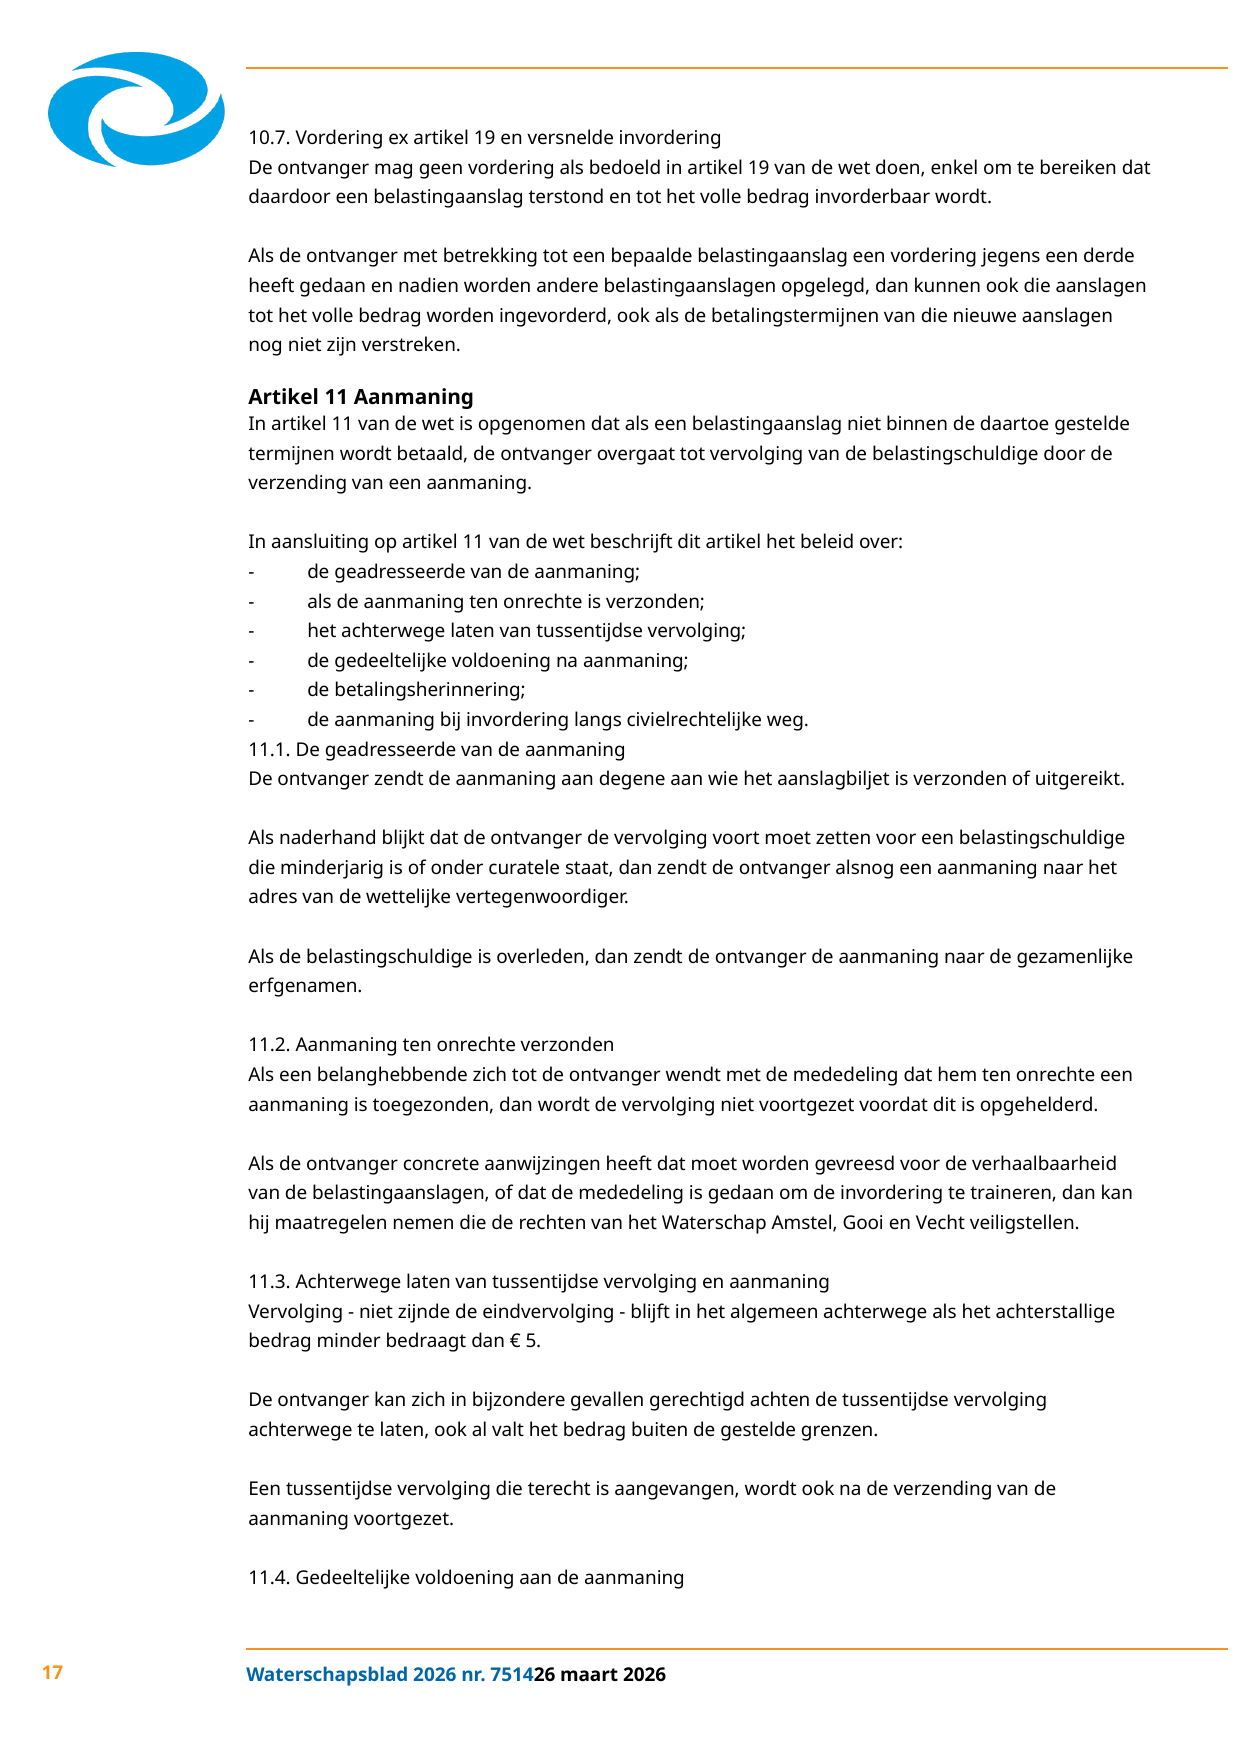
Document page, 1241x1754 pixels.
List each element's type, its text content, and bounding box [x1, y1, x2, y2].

text Als de ontvanger concrete aanwijzingen heeft dat moet worden gevreesd voor de verhaalbaarheid van de belastingaanslagen, of dat de mededeling is gedaan om de invordering te traineren, dan kan hij maatregelen nemen die de rechten van het Waterschap Amstel, Gooi en Vecht veiligstellen. [248, 1150, 1152, 1235]
list als de aanmaning ten onrechte is verzonden; [248, 588, 1152, 613]
text Als de ontvanger met betrekking tot een bepaalde belastingaanslag een vordering jegens een derde heeft gedaan en nadien worden andere belastingaanslagen opgelegd, dan kunnen ook die aanslagen tot het volle bedrag worden ingevorderd, ook als de betalingstermijnen van die nieuwe aanslagen nog niet zijn verstreken. [248, 243, 1152, 357]
list de gedeeltelijke voldoening na aanmaning; [248, 647, 1152, 673]
text Als de belastingschuldige is overleden, dan zendt de ontvanger de aanmaning naar de gezamenlijke erfgenamen. [248, 943, 1152, 998]
text Als een belanghebbende zich tot de ontvanger wendt met de mededeling dat hem ten onrechte een aanmaning is toegezonden, dan wordt de vervolging niet voortgezet voordat dit is opgehelderd. [248, 1061, 1152, 1116]
text De ontvanger zendt de aanmaning aan degene aan wie het aanslagbiljet is verzonden of uitgereikt. [248, 765, 1152, 791]
text Artikel 11 Aanmaning [248, 382, 1152, 410]
text 11.2. Aanmaning ten onrechte verzonden [248, 1032, 1152, 1057]
text In artikel 11 van de wet is opgenomen dat als een belastingaanslag niet binnen de daartoe gestelde termijnen wordt betaald, de ontvanger overgaat tot vervolging van de belastingschuldige door de verzending van een aanmaning. [248, 410, 1152, 495]
text Vervolging - niet zijnde de eindvervolging - blijft in het algemeen achterwege als het achterstallige bedrag minder bedraagt dan € 5. [248, 1298, 1152, 1353]
list de betalingsherinnering; [248, 677, 1152, 702]
list het achterwege laten van tussentijdse vervolging; [248, 617, 1152, 643]
text 10.7. Vordering ex artikel 19 en versnelde invordering [248, 124, 1152, 150]
text Een tussentijdse vervolging die terecht is aangevangen, wordt ook na de verzending van de aanmaning voortgezet. [248, 1475, 1152, 1531]
text In aansluiting op artikel 11 van de wet beschrijft dit artikel het beleid over: [248, 529, 1152, 554]
list de aanmaning bij invordering langs civielrechtelijke weg. [248, 706, 1152, 732]
text 11.4. Gedeeltelijke voldoening aan de aanmaning [248, 1564, 1152, 1590]
text De ontvanger mag geen vordering als bedoeld in artikel 19 van de wet doen, enkel om te bereiken dat daardoor een belastingaanslag terstond en tot het volle bedrag invorderbaar wordt. [248, 154, 1152, 209]
text Als naderhand blijkt dat de ontvanger de vervolging voort moet zetten voor een belastingschuldige die minderjarig is of onder curatele staat, dan zendt de ontvanger alsnog een aanmaning naar het adres van de wettelijke vertegenwoordiger. [248, 824, 1152, 909]
text 11.3. Achterwege laten van tussentijdse vervolging en aanmaning [248, 1268, 1152, 1294]
picture [41, 47, 231, 172]
text 11.1. De geadresseerde van de aanmaning [248, 736, 1152, 761]
text De ontvanger kan zich in bijzondere gevallen gerechtigd achten de tussentijdse vervolging achterwege te laten, ook al valt het bedrag buiten de gestelde grenzen. [248, 1387, 1152, 1442]
list de geadresseerde van de aanmaning; [248, 558, 1152, 584]
